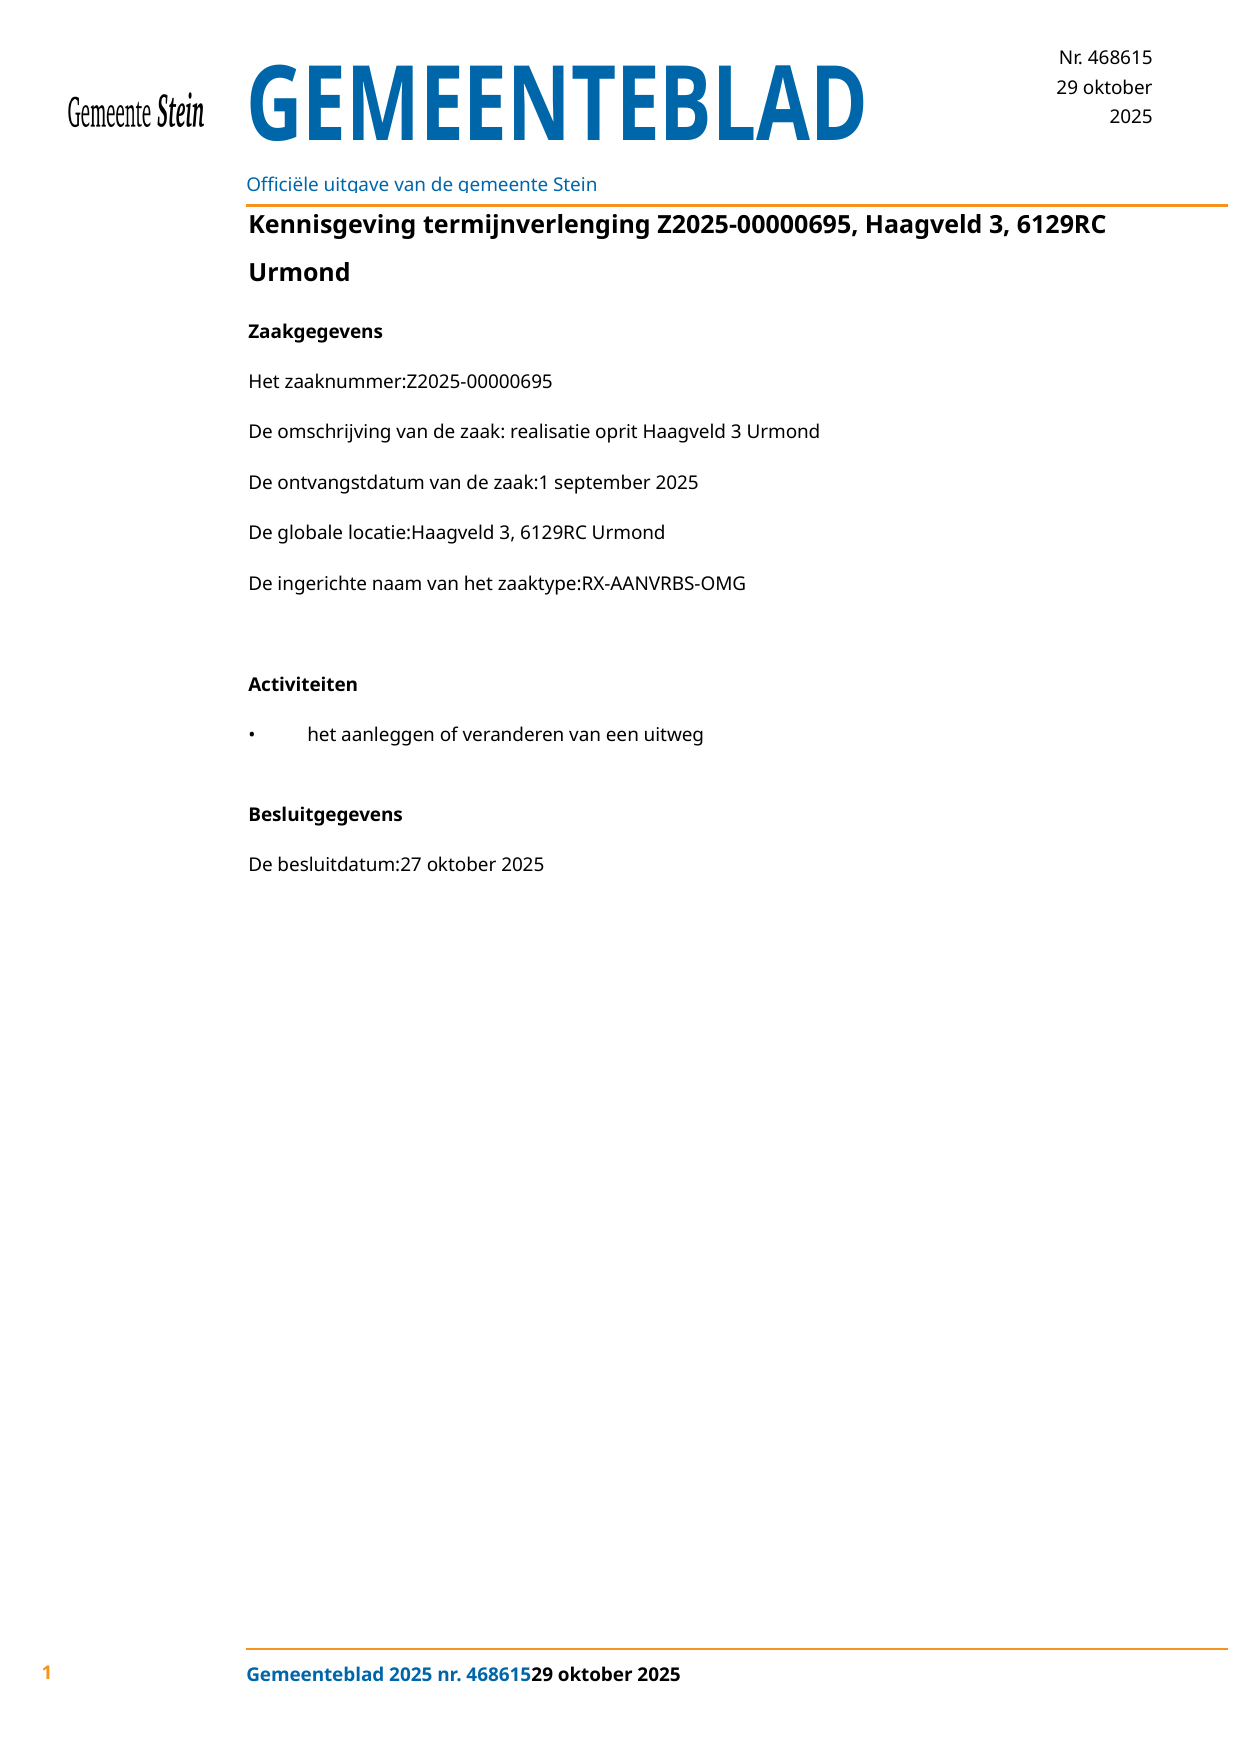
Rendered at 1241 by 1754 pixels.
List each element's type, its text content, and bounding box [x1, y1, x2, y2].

text De besluitdatum:27 oktober 2025 [248, 852, 1152, 877]
text De ingerichte naam van het zaaktype:RX-AANVRBS-OMG [248, 570, 1152, 596]
text Zaakgegevens [248, 318, 1152, 344]
text Activiteiten [248, 671, 1152, 697]
text De omschrijving van de zaak: realisatie oprit Haagveld 3 Urmond [248, 419, 1152, 444]
text Het zaaknummer:Z2025-00000695 [248, 368, 1152, 394]
text Kennisgeving termijnverlenging Z2025-00000695, Haagveld 3, 6129RC Urmond [248, 207, 1152, 288]
text Besluitgegevens [248, 801, 1152, 827]
picture [41, 47, 231, 172]
list het aanleggen of veranderen van een uitweg [248, 721, 1152, 747]
text De ontvangstdatum van de zaak:1 september 2025 [248, 469, 1152, 495]
text De globale locatie:Haagveld 3, 6129RC Urmond [248, 519, 1152, 545]
